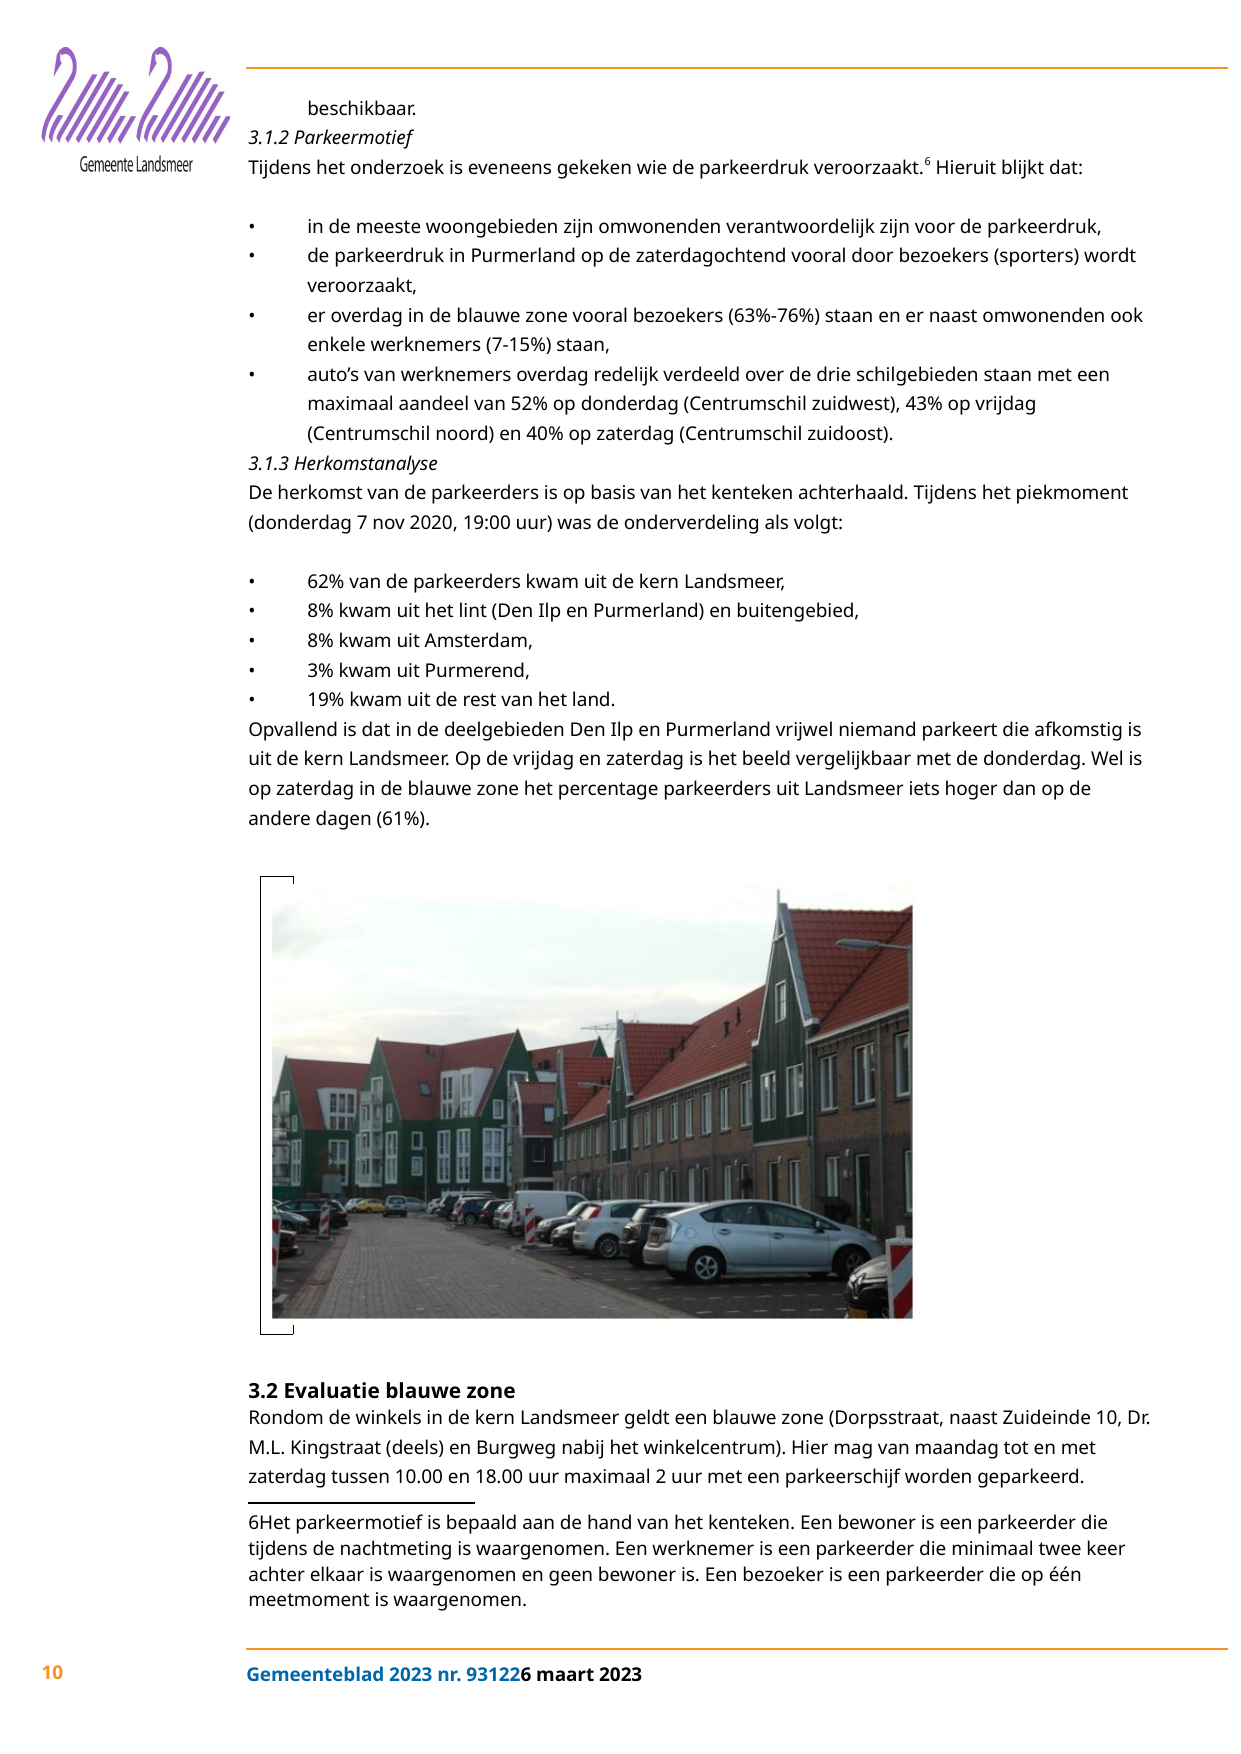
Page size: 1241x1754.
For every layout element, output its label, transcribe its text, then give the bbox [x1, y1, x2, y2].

list auto’s van werknemers overdag redelijk verdeeld over de drie schilgebieden staan met een maximaal aandeel van 52% op donderdag (Centrumschil zuidwest), 43% op vrijdag (Centrumschil noord) en 40% op zaterdag (Centrumschil zuidoost). [248, 361, 1152, 446]
text Opvallend is dat in de deelgebieden Den Ilp en Purmerland vrijwel niemand parkeert die afkomstig is uit de kern Landsmeer. Op de vrijdag en zaterdag is het beeld vergelijkbaar met de donderdag. Wel is op zaterdag in de blauwe zone het percentage parkeerders uit Landsmeer iets hoger dan op de andere dagen (61%). [248, 716, 1152, 831]
list 8% kwam uit het lint (Den Ilp en Purmerland) en buitengebied, [248, 598, 1152, 623]
text Rondom de winkels in de kern Landsmeer geldt een blauwe zone (Dorpsstraat, naast Zuideinde 10, Dr. M.L. Kingstraat (deels) en Burgweg nabij het winkelcentrum). Hier mag van maandag tot en met zaterdag tussen 10.00 en 18.00 uur maximaal 2 uur met een parkeerschijf worden geparkeerd. [248, 1404, 1152, 1489]
picture [41, 47, 231, 172]
text De herkomst van de parkeerders is op basis van het kenteken achterhaald. Tijdens het piekmoment (donderdag 7 nov 2020, 19:00 uur) was de onderverdeling als volgt: [248, 479, 1152, 535]
picture [268, 884, 919, 1325]
list 19% kwam uit de rest van het land. [248, 686, 1152, 712]
list er overdag in de blauwe zone vooral bezoekers (63%-76%) staan en er naast omwonenden ook enkele werknemers (7-15%) staan, [248, 302, 1152, 357]
list beschikbaar. [248, 95, 1152, 121]
list in de meeste woongebieden zijn omwonenden verantwoordelijk zijn voor de parkeerdruk, [248, 213, 1152, 239]
list 62% van de parkeerders kwam uit de kern Landsmeer, [248, 568, 1152, 594]
text 3.1.3 Herkomstanalyse [248, 450, 1152, 476]
list 8% kwam uit Amsterdam, [248, 627, 1152, 653]
list 3% kwam uit Purmerend, [248, 657, 1152, 683]
text 3.2 Evaluatie blauwe zone [248, 1376, 1152, 1404]
text Het parkeermotief is bepaald aan de hand van het kenteken. Een bewoner is een parkeerder die tijdens de nachtmeting is waargenomen. Een werknemer is een parkeerder die minimaal twee keer achter elkaar is waargenomen en geen bewoner is. Een bezoeker is een parkeerder die op één meetmoment is waargenomen. [248, 1509, 1152, 1612]
text Tijdens het onderzoek is eveneens gekeken wie de parkeerdruk veroorzaakt. Hieruit blijkt dat: [248, 154, 1152, 180]
text 3.1.2 Parkeermotief [248, 124, 1152, 150]
list de parkeerdruk in Purmerland op de zaterdagochtend vooral door bezoekers (sporters) wordt veroorzaakt, [248, 243, 1152, 298]
